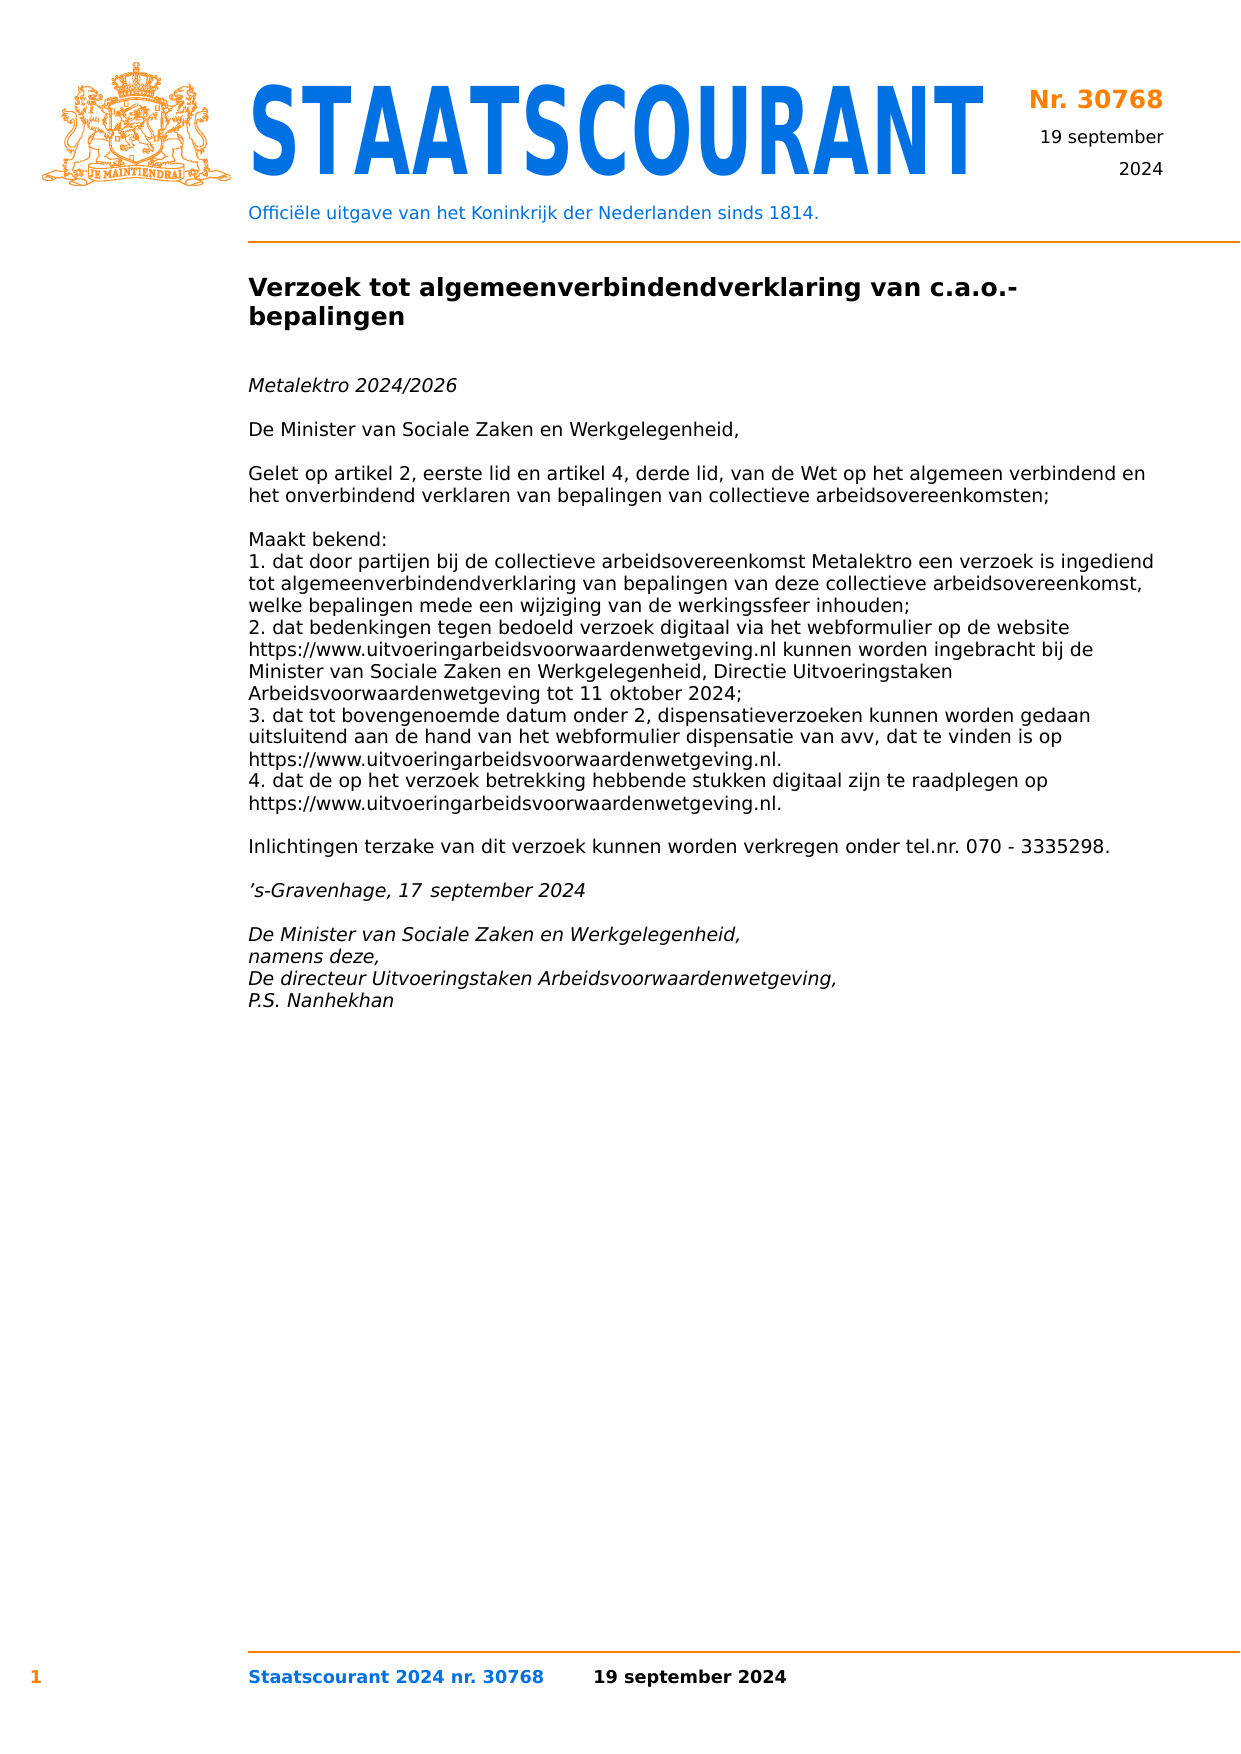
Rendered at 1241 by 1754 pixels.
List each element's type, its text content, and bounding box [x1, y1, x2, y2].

text Maakt bekend: [248, 529, 1163, 551]
text Inlichtingen terzake van dit verzoek kunnen worden verkregen onder tel.nr. 070 - 3335298. [248, 836, 1163, 858]
table_header [25, 62, 248, 241]
text ’s-Gravenhage, 17 september 2024 [248, 880, 1163, 902]
subtitle Verzoek tot algemeenverbindendverklaring van c.a.o.-bepalingen [248, 273, 1163, 331]
table_cell 2024 [998, 153, 1240, 203]
text Metalektro 2024/2026 [248, 375, 1163, 397]
table_header Nr. 30768 [998, 62, 1240, 121]
text 2. dat bedenkingen tegen bedoeld verzoek digitaal via het webformulier op de website https://www.uitvoeringarbeidsvoorwaardenwetgeving.nl kunnen worden ingebracht bij de Minister van Sociale Zaken en Werkgelegenheid, Directie Uitvoeringstaken Arbeidsvoorwaardenwetgeving tot 11 oktober 2024; [248, 617, 1163, 704]
text De Minister van Sociale Zaken en Werkgelegenheid, namens deze, De directeur Uitvoeringstaken Arbeidsvoorwaardenwetgeving, P.S. Nanhekhan [248, 924, 1163, 1012]
picture [41, 62, 231, 186]
text 1. dat door partijen bij de collectieve arbeidsovereenkomst Metalektro een verzoek is ingediend tot algemeenverbindendverklaring van bepalingen van deze collectieve arbeidsovereenkomst, welke bepalingen mede een wijziging van de werkingssfeer inhouden; [248, 551, 1163, 617]
text 3. dat tot bovengenoemde datum onder 2, dispensatieverzoeken kunnen worden gedaan uitsluitend aan de hand van het webformulier dispensatie van avv, dat te vinden is op https://www.uitvoeringarbeidsvoorwaardenwetgeving.nl. [248, 704, 1163, 770]
table_cell 19 september [998, 121, 1240, 153]
text Gelet op artikel 2, eerste lid en artikel 4, derde lid, van de Wet op het algemeen verbindend en het onverbindend verklaren van bepalingen van collectieve arbeidsovereenkomsten; [248, 463, 1163, 507]
table_header STAATSCOURANT [248, 62, 998, 203]
table_cell Officiële uitgave van het Koninkrijk der Nederlanden sinds 1814. [248, 203, 1240, 241]
text De Minister van Sociale Zaken en Werkgelegenheid, [248, 419, 1163, 441]
text 4. dat de op het verzoek betrekking hebbende stukken digitaal zijn te raadplegen op https://www.uitvoeringarbeidsvoorwaardenwetgeving.nl. [248, 770, 1163, 814]
